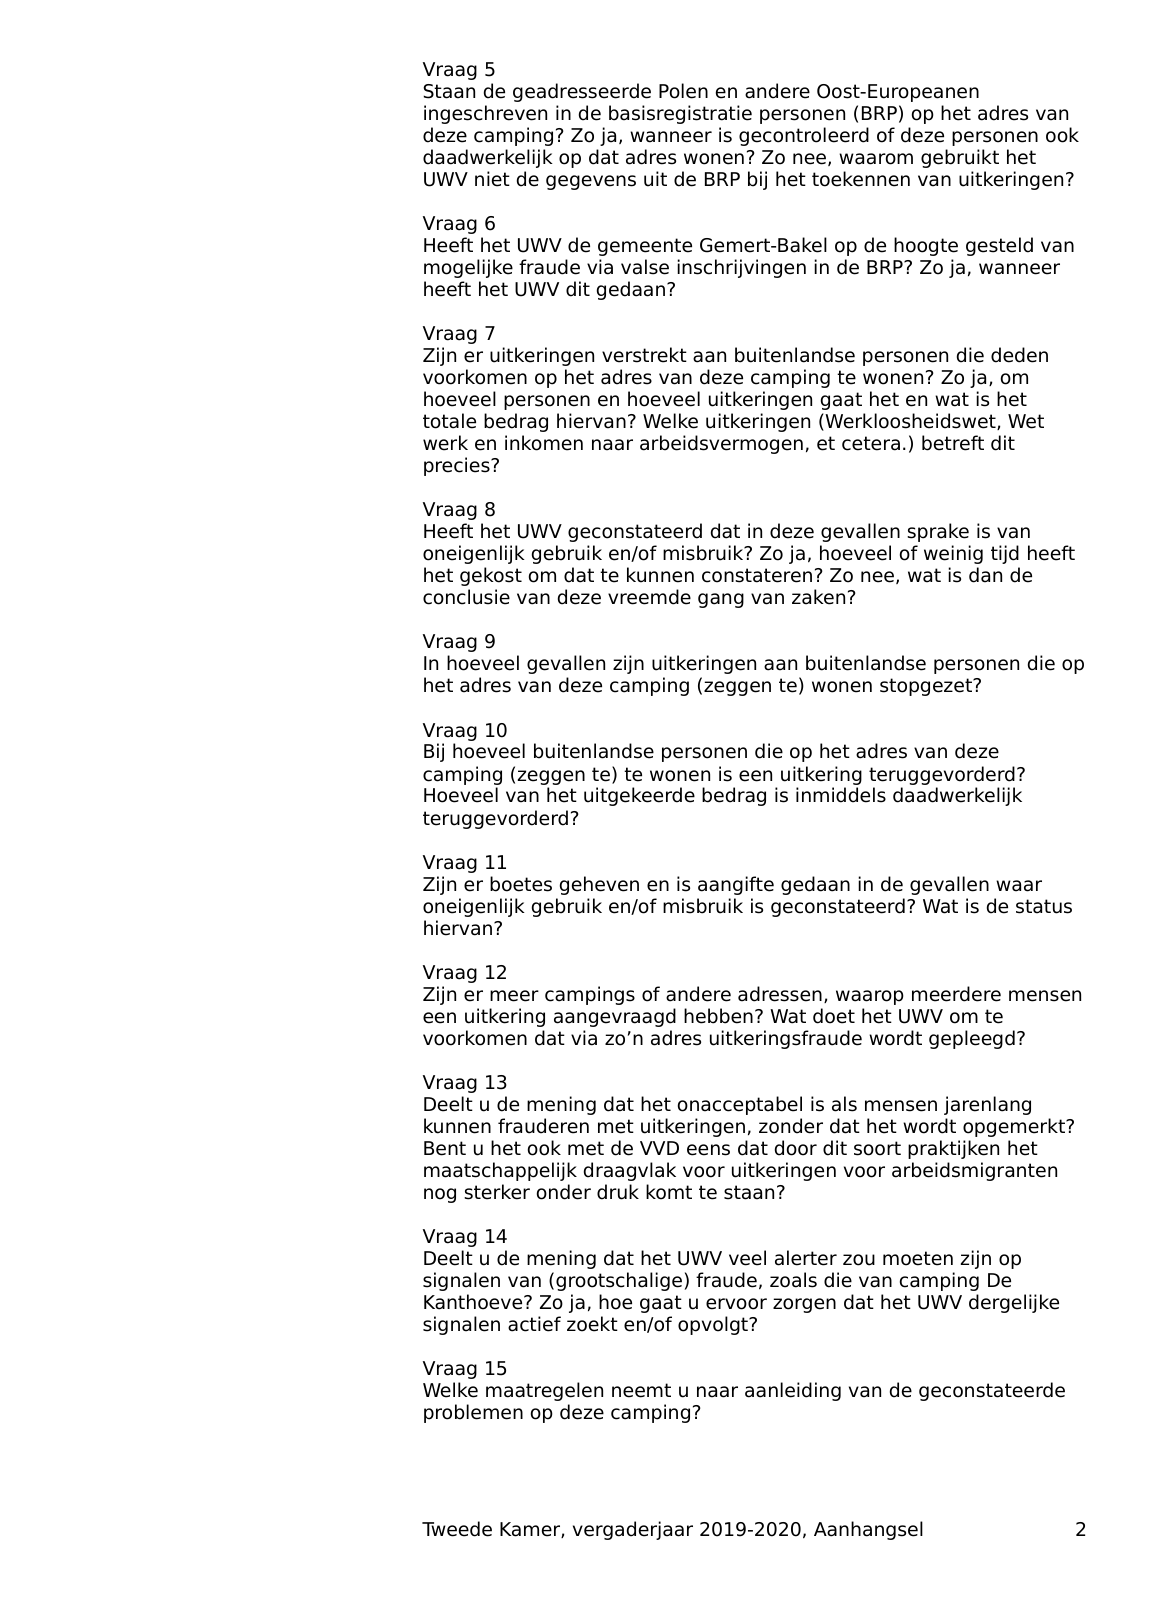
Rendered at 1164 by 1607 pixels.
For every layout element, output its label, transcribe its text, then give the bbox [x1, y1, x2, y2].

text Bij hoeveel buitenlandse personen die op het adres van deze camping (zeggen te) te wonen is een uitkering teruggevorderd? Hoeveel van het uitgekeerde bedrag is inmiddels daadwerkelijk teruggevorderd? [422, 741, 1087, 829]
text Vraag 9 [422, 631, 1087, 653]
text Zijn er uitkeringen verstrekt aan buitenlandse personen die deden voorkomen op het adres van deze camping te wonen? Zo ja, om hoeveel personen en hoeveel uitkeringen gaat het en wat is het totale bedrag hiervan? Welke uitkeringen (Werkloosheidswet, Wet werk en inkomen naar arbeidsvermogen, et cetera.) betreft dit precies? [422, 345, 1087, 477]
text Vraag 7 [422, 323, 1087, 345]
text Heeft het UWV geconstateerd dat in deze gevallen sprake is van oneigenlijk gebruik en/of misbruik? Zo ja, hoeveel of weinig tijd heeft het gekost om dat te kunnen constateren? Zo nee, wat is dan de conclusie van deze vreemde gang van zaken? [422, 521, 1087, 609]
text Vraag 15 [422, 1358, 1087, 1380]
text In hoeveel gevallen zijn uitkeringen aan buitenlandse personen die op het adres van deze camping (zeggen te) wonen stopgezet? [422, 653, 1087, 697]
text Zijn er boetes geheven en is aangifte gedaan in de gevallen waar oneigenlijk gebruik en/of misbruik is geconstateerd? Wat is de status hiervan? [422, 873, 1087, 939]
text Vraag 14 [422, 1226, 1087, 1248]
text Zijn er meer campings of andere adressen, waarop meerdere mensen een uitkering aangevraagd hebben? Wat doet het UWV om te voorkomen dat via zo’n adres uitkeringsfraude wordt gepleegd? [422, 984, 1087, 1049]
text Deelt u de mening dat het onacceptabel is als mensen jarenlang kunnen frauderen met uitkeringen, zonder dat het wordt opgemerkt? Bent u het ook met de VVD eens dat door dit soort praktijken het maatschappelijk draagvlak voor uitkeringen voor arbeidsmigranten nog sterker onder druk komt te staan? [422, 1094, 1087, 1204]
text Vraag 8 [422, 499, 1087, 521]
text Heeft het UWV de gemeente Gemert-Bakel op de hoogte gesteld van mogelijke fraude via valse inschrijvingen in de BRP? Zo ja, wanneer heeft het UWV dit gedaan? [422, 235, 1087, 301]
text Deelt u de mening dat het UWV veel alerter zou moeten zijn op signalen van (grootschalige) fraude, zoals die van camping De Kanthoeve? Zo ja, hoe gaat u ervoor zorgen dat het UWV dergelijke signalen actief zoekt en/of opvolgt? [422, 1248, 1087, 1336]
text Vraag 11 [422, 852, 1087, 873]
text Vraag 5 [422, 59, 1087, 81]
text Staan de geadresseerde Polen en andere Oost-Europeanen ingeschreven in de basisregistratie personen (BRP) op het adres van deze camping? Zo ja, wanneer is gecontroleerd of deze personen ook daadwerkelijk op dat adres wonen? Zo nee, waarom gebruikt het UWV niet de gegevens uit de BRP bij het toekennen van uitkeringen? [422, 81, 1087, 191]
text Welke maatregelen neemt u naar aanleiding van de geconstateerde problemen op deze camping? [422, 1380, 1087, 1424]
text Vraag 12 [422, 962, 1087, 984]
text Vraag 13 [422, 1072, 1087, 1094]
text Vraag 6 [422, 213, 1087, 235]
text Vraag 10 [422, 719, 1087, 741]
